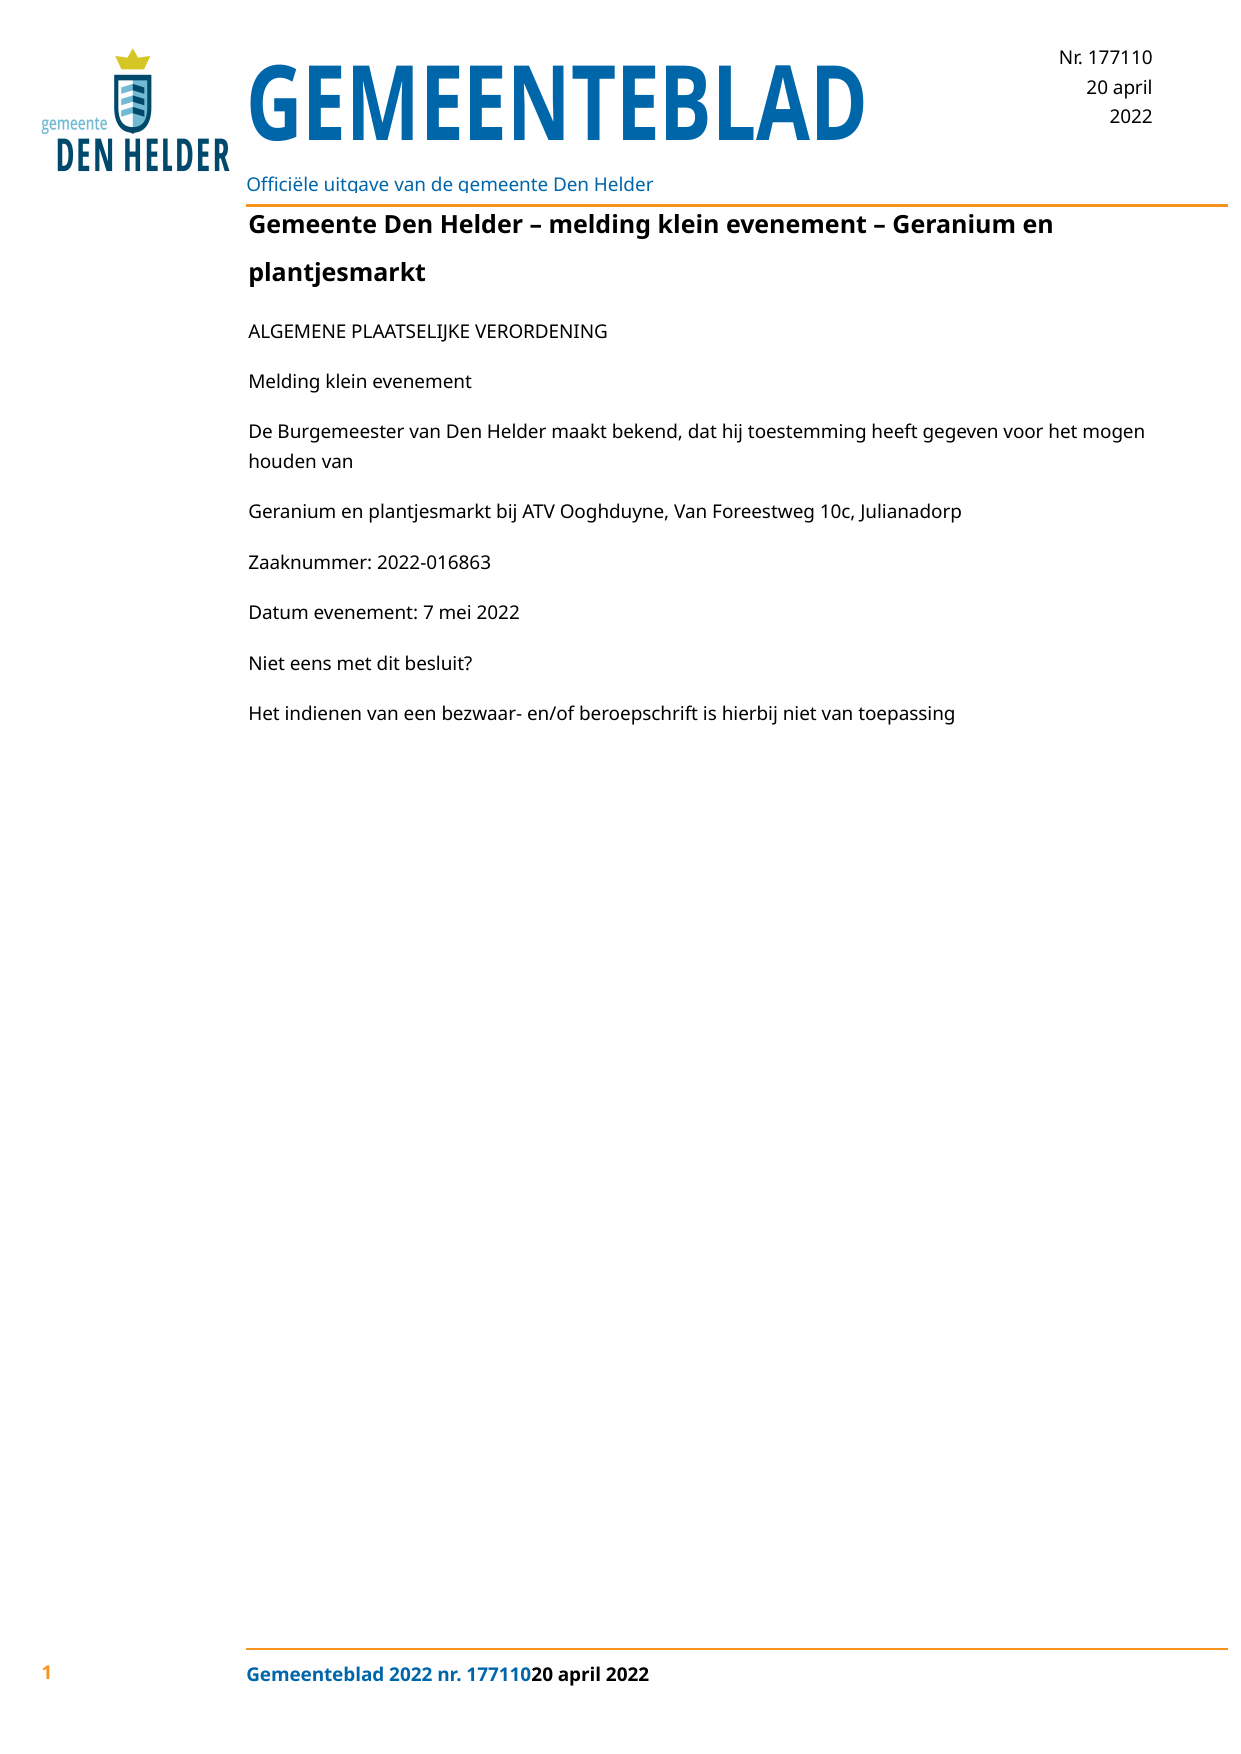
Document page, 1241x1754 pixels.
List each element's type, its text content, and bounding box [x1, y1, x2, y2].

picture [220, 160, 224, 172]
text Niet eens met dit besluit? [248, 650, 1152, 676]
text De Burgemeester van Den Helder maakt bekend, dat hij toestemming heeft gegeven voor het mogen houden van [248, 419, 1152, 474]
text Geranium en plantjesmarkt bij ATV Ooghduyne, Van Foreestweg 10c, Julianadorp [248, 499, 1152, 524]
text ALGEMENE PLAATSELIJKE VERORDENING [248, 318, 1152, 344]
text Datum evenement: 7 mei 2022 [248, 599, 1152, 625]
text Zaaknummer: 2022-016863 [248, 549, 1152, 575]
picture [63, 144, 68, 165]
picture [41, 47, 231, 172]
text Melding klein evenement [248, 368, 1152, 394]
picture [182, 144, 187, 165]
picture [130, 157, 135, 172]
picture [100, 154, 106, 172]
text Het indienen van een bezwaar- en/of beroepschrift is hierbij niet van toepassing [248, 700, 1152, 726]
text Gemeente Den Helder – melding klein evenement – Geranium en plantjesmarkt [248, 207, 1152, 288]
